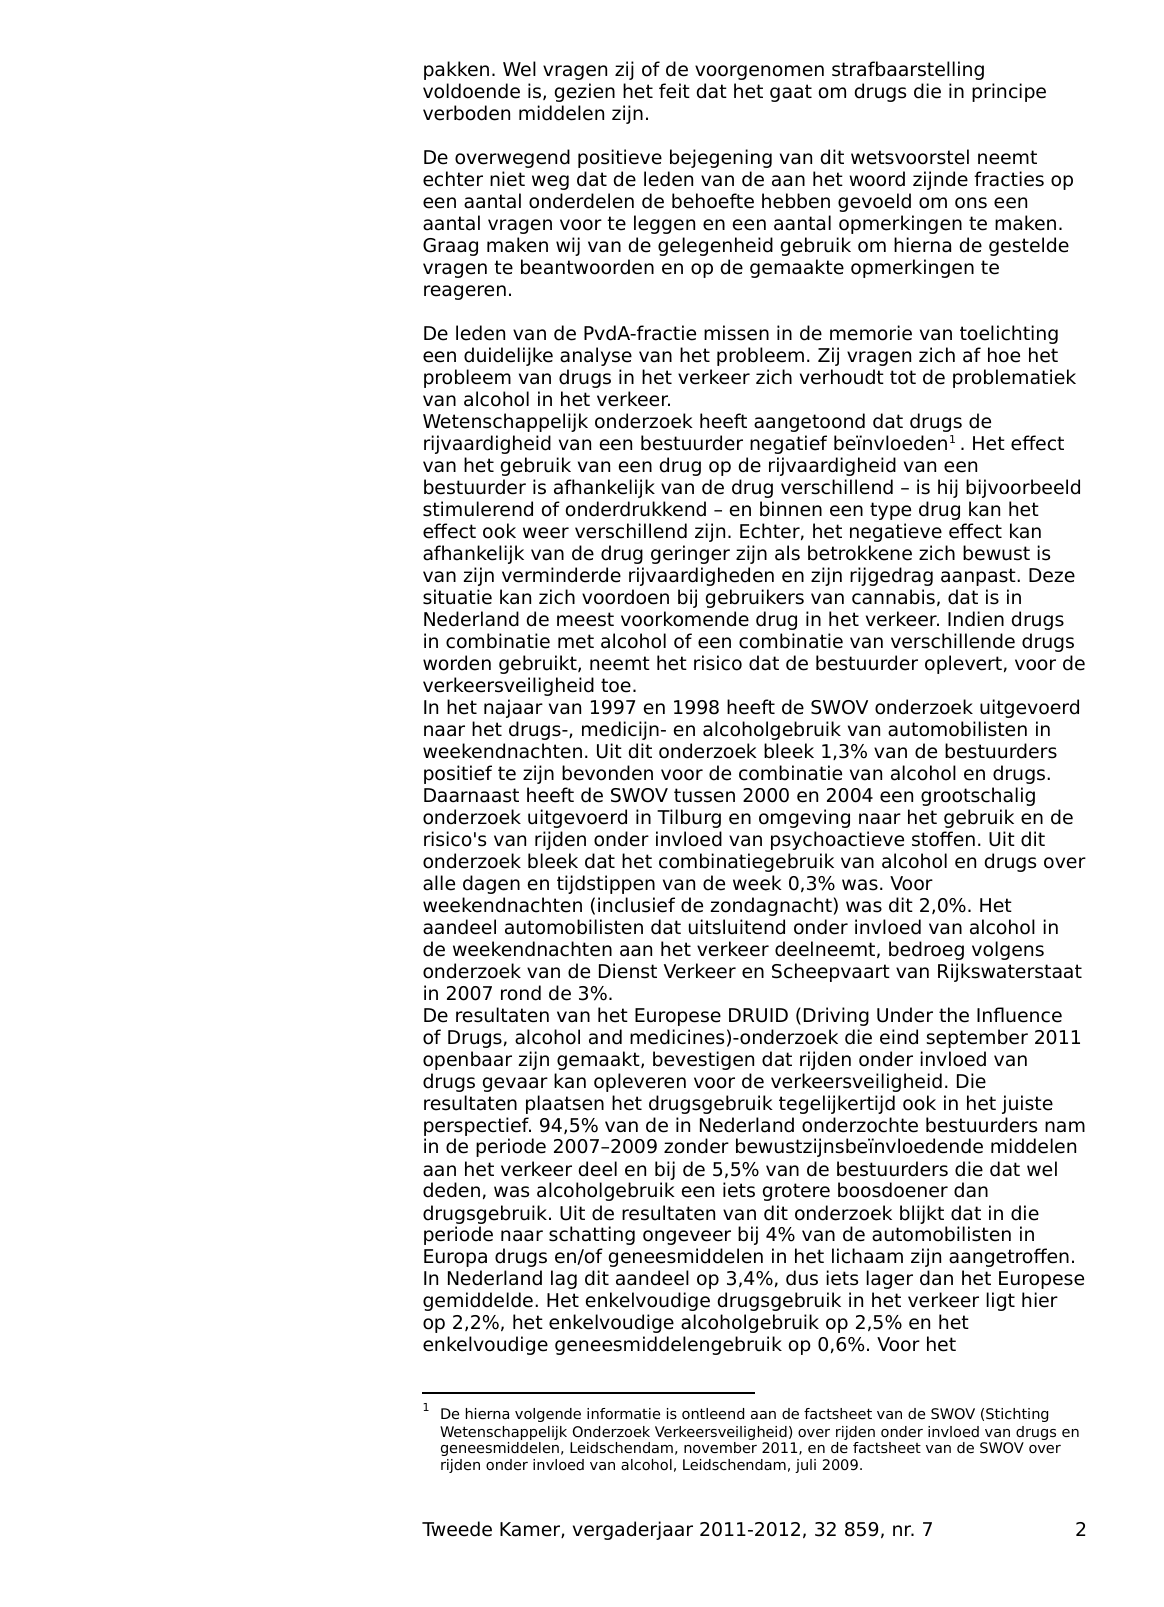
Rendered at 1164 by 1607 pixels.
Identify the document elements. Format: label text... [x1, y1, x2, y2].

text De resultaten van het Europese DRUID (Driving Under the Influence of Drugs, alcohol and medicines)-onderzoek die eind september 2011 openbaar zijn gemaakt, bevestigen dat rijden onder invloed van drugs gevaar kan opleveren voor de verkeersveiligheid. Die resultaten plaatsen het drugsgebruik tegelijkertijd ook in het juiste perspectief. 94,5% van de in Nederland onderzochte bestuurders nam in de periode 2007–2009 zonder bewustzijnsbeïnvloedende middelen aan het verkeer deel en bij de 5,5% van de bestuurders die dat wel deden, was alcoholgebruik een iets grotere boosdoener dan drugsgebruik. Uit de resultaten van dit onderzoek blijkt dat in die periode naar schatting ongeveer bij 4% van de automobilisten in Europa drugs en/of geneesmiddelen in het lichaam zijn aangetroffen. In Nederland lag dit aandeel op 3,4%, dus iets lager dan het Europese gemiddelde. Het enkelvoudige drugsgebruik in het verkeer ligt hier op 2,2%, het enkelvoudige alcoholgebruik op 2,5% en het enkelvoudige geneesmiddelengebruik op 0,6%. Voor het [422, 1004, 1087, 1356]
text De hierna volgende informatie is ontleend aan de factsheet van de SWOV (Stichting Wetenschappelijk Onderzoek Verkeersveiligheid) over rijden onder invloed van drugs en geneesmiddelen, Leidschendam, november 2011, en de factsheet van de SWOV over rijden onder invloed van alcohol, Leidschendam, juli 2009. [422, 1402, 1087, 1474]
text De overwegend positieve bejegening van dit wetsvoorstel neemt echter niet weg dat de leden van de aan het woord zijnde fracties op een aantal onderdelen de behoefte hebben gevoeld om ons een aantal vragen voor te leggen en een aantal opmerkingen te maken. Graag maken wij van de gelegenheid gebruik om hierna de gestelde vragen te beantwoorden en op de gemaakte opmerkingen te reageren. [422, 147, 1087, 301]
text Wetenschappelijk onderzoek heeft aangetoond dat drugs de rijvaardigheid van een bestuurder negatief beïnvloeden. Het effect van het gebruik van een drug op de rijvaardigheid van een bestuurder is afhankelijk van de drug verschillend – is hij bijvoorbeeld stimulerend of onderdrukkend – en binnen een type drug kan het effect ook weer verschillend zijn. Echter, het negatieve effect kan afhankelijk van de drug geringer zijn als betrokkene zich bewust is van zijn verminderde rijvaardigheden en zijn rijgedrag aanpast. Deze situatie kan zich voordoen bij gebruikers van cannabis, dat is in Nederland de meest voorkomende drug in het verkeer. Indien drugs in combinatie met alcohol of een combinatie van verschillende drugs worden gebruikt, neemt het risico dat de bestuurder oplevert, voor de verkeersveiligheid toe. [422, 411, 1087, 697]
text pakken. Wel vragen zij of de voorgenomen strafbaarstelling voldoende is, gezien het feit dat het gaat om drugs die in principe verboden middelen zijn. [422, 59, 1087, 125]
text In het najaar van 1997 en 1998 heeft de SWOV onderzoek uitgevoerd naar het drugs-, medicijn- en alcoholgebruik van automobilisten in weekendnachten. Uit dit onderzoek bleek 1,3% van de bestuurders positief te zijn bevonden voor de combinatie van alcohol en drugs. Daarnaast heeft de SWOV tussen 2000 en 2004 een grootschalig onderzoek uitgevoerd in Tilburg en omgeving naar het gebruik en de risico's van rijden onder invloed van psychoactieve stoffen. Uit dit onderzoek bleek dat het combinatiegebruik van alcohol en drugs over alle dagen en tijdstippen van de week 0,3% was. Voor weekendnachten (inclusief de zondagnacht) was dit 2,0%. Het aandeel automobilisten dat uitsluitend onder invloed van alcohol in de weekendnachten aan het verkeer deelneemt, bedroeg volgens onderzoek van de Dienst Verkeer en Scheepvaart van Rijkswaterstaat in 2007 rond de 3%. [422, 697, 1087, 1004]
text De leden van de PvdA-fractie missen in de memorie van toelichting een duidelijke analyse van het probleem. Zij vragen zich af hoe het probleem van drugs in het verkeer zich verhoudt tot de problematiek van alcohol in het verkeer. [422, 323, 1087, 411]
